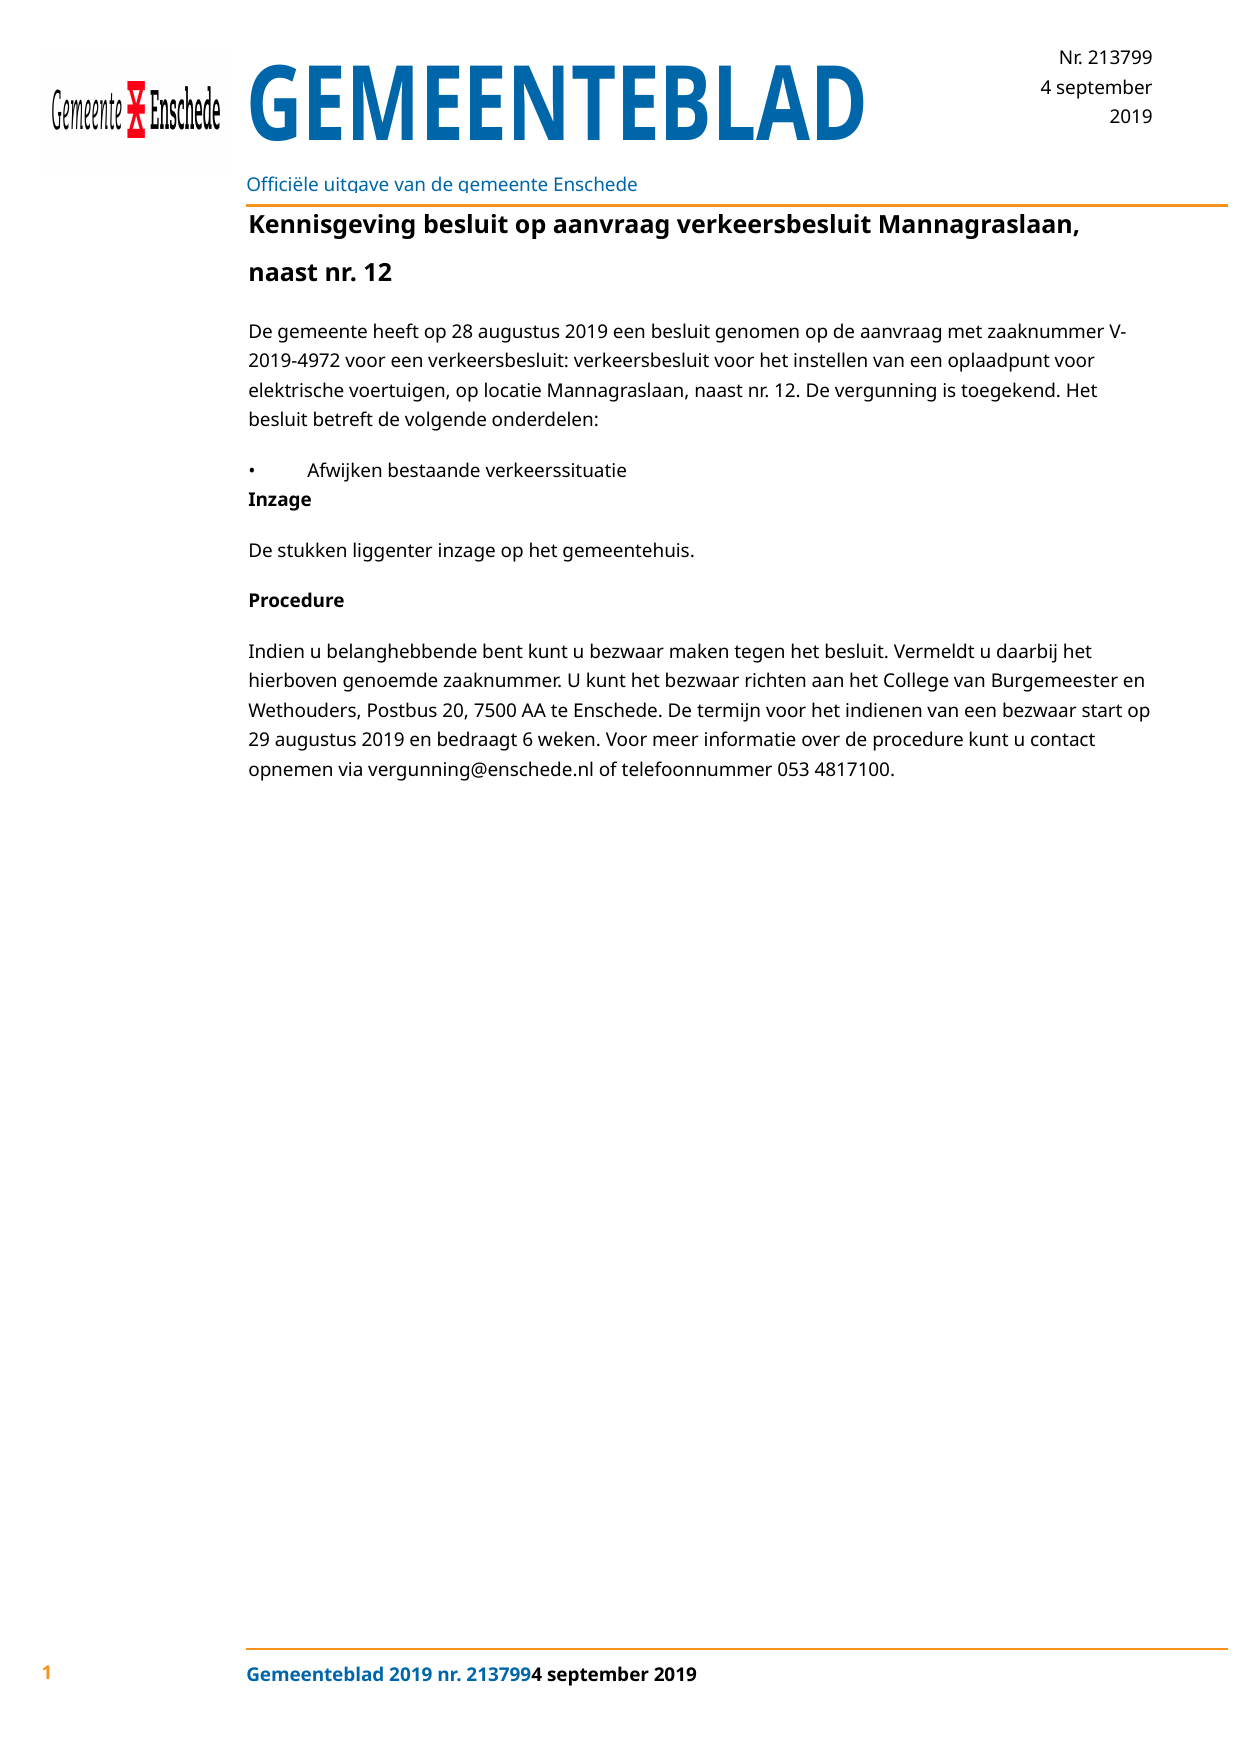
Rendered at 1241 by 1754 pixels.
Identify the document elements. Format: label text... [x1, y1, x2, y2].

picture [41, 47, 231, 172]
text Procedure [248, 587, 1152, 613]
text Kennisgeving besluit op aanvraag verkeersbesluit Mannagraslaan, naast nr. 12 [248, 207, 1152, 288]
text De gemeente heeft op 28 augustus 2019 een besluit genomen op de aanvraag met zaaknummer V-2019-4972 voor een verkeersbesluit: verkeersbesluit voor het instellen van een oplaadpunt voor elektrische voertuigen, op locatie Mannagraslaan, naast nr. 12. De vergunning is toegekend. Het besluit betreft de volgende onderdelen: [248, 318, 1152, 432]
text Indien u belanghebbende bent kunt u bezwaar maken tegen het besluit. Vermeldt u daarbij het hierboven genoemde zaaknummer. U kunt het bezwaar richten aan het College van Burgemees­ter en Wethouders, Postbus 20, 7500 AA te Enschede. De termijn voor het indienen van een bezwaar start op 29 augustus 2019 en bedraagt 6 weken. Voor meer informatie over de procedure kunt u contact opnemen via vergunning@enschede.nl of telefoonnummer 053 4817100. [248, 638, 1152, 782]
list Afwijken bestaande verkeerssituatie [248, 457, 1152, 483]
text Inzage [248, 487, 1152, 512]
text De stukken liggenter inzage op het gemeentehuis. [248, 537, 1152, 563]
